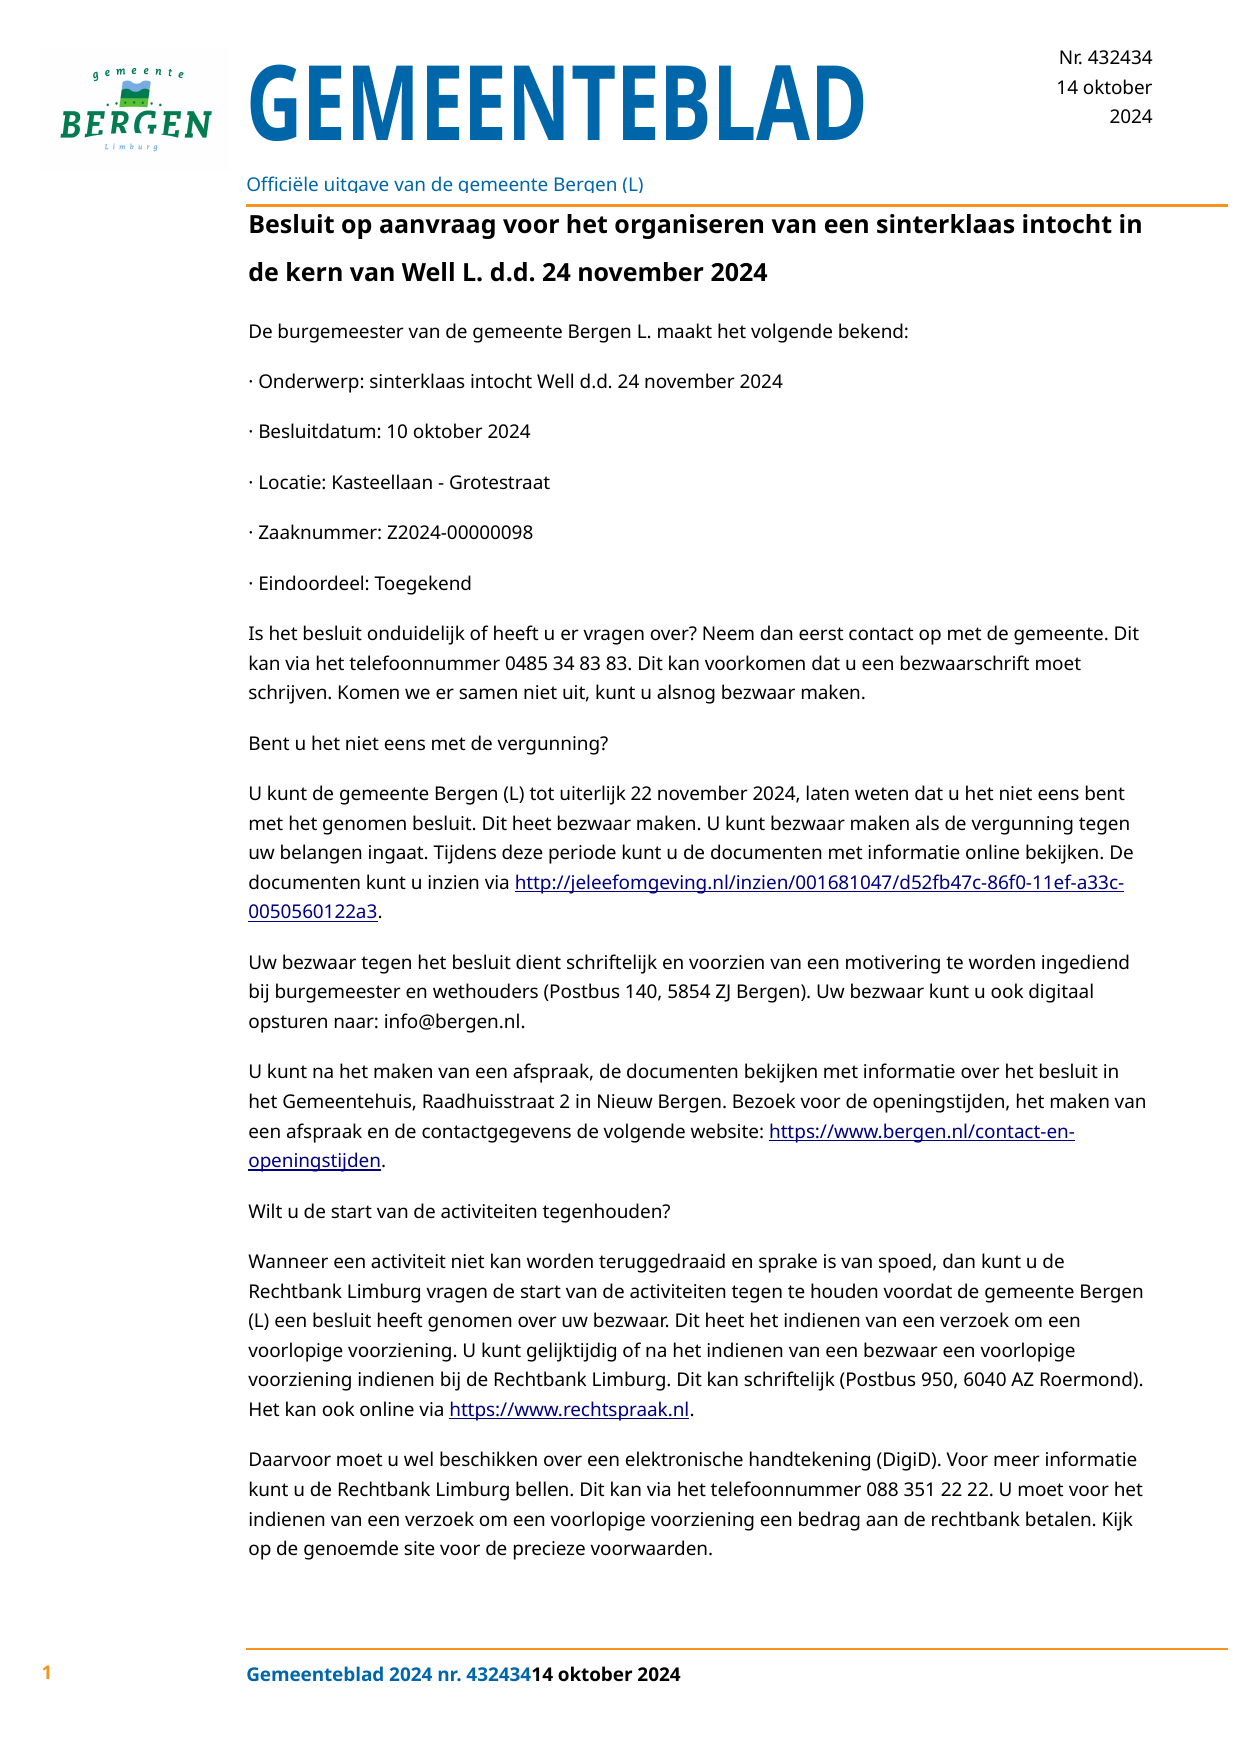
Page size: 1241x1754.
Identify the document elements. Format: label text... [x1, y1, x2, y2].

text · Besluitdatum: 10 oktober 2024 [248, 419, 1152, 444]
text · Zaaknummer: Z2024-00000098 [248, 519, 1152, 545]
picture [41, 47, 231, 172]
text · Onderwerp: sinterklaas intocht Well d.d. 24 november 2024 [248, 368, 1152, 394]
text U kunt de gemeente Bergen (L) tot uiterlijk 22 november 2024, laten weten dat u het niet eens bent met het genomen besluit. Dit heet bezwaar maken. U kunt bezwaar maken als de vergunning tegen uw belangen ingaat. Tijdens deze periode kunt u de documenten met informatie online bekijken. De documenten kunt u inzien via http://jeleefomgeving.nl/inzien/001681047/d52fb47c-86f0-11ef-a33c-0050560122a3. [248, 780, 1152, 924]
text Wilt u de start van de activiteiten tegenhouden? [248, 1198, 1152, 1224]
text Daarvoor moet u wel beschikken over een elektronische handtekening (DigiD). Voor meer informatie kunt u de Rechtbank Limburg bellen. Dit kan via het telefoonnummer 088 351 22 22. U moet voor het indienen van een verzoek om een voorlopige voorziening een bedrag aan de rechtbank betalen. Kijk op de genoemde site voor de precieze voorwaarden. [248, 1447, 1152, 1561]
text Uw bezwaar tegen het besluit dient schriftelijk en voorzien van een motivering te worden ingediend bij burgemeester en wethouders (Postbus 140, 5854 ZJ Bergen). Uw bezwaar kunt u ook digitaal opsturen naar: info@bergen.nl. [248, 949, 1152, 1034]
text Is het besluit onduidelijk of heeft u er vragen over? Neem dan eerst contact op met de gemeente. Dit kan via het telefoonnummer 0485 34 83 83. Dit kan voorkomen dat u een bezwaarschrift moet schrijven. Komen we er samen niet uit, kunt u alsnog bezwaar maken. [248, 620, 1152, 705]
text De burgemeester van de gemeente Bergen L. maakt het volgende bekend: [248, 318, 1152, 344]
text Wanneer een activiteit niet kan worden teruggedraaid en sprake is van spoed, dan kunt u de Rechtbank Limburg vragen de start van de activiteiten tegen te houden voordat de gemeente Bergen (L) een besluit heeft genomen over uw bezwaar. Dit heet het indienen van een verzoek om een voorlopige voorziening. U kunt gelijktijdig of na het indienen van een bezwaar een voorlopige voorziening indienen bij de Rechtbank Limburg. Dit kan schriftelijk (Postbus 950, 6040 AZ Roermond). Het kan ook online via https://www.rechtspraak.nl. [248, 1248, 1152, 1422]
text · Locatie: Kasteellaan - Grotestraat [248, 469, 1152, 495]
text · Eindoordeel: Toegekend [248, 570, 1152, 596]
text Bent u het niet eens met de vergunning? [248, 730, 1152, 756]
text U kunt na het maken van een afspraak, de documenten bekijken met informatie over het besluit in het Gemeentehuis, Raadhuisstraat 2 in Nieuw Bergen. Bezoek voor de openingstijden, het maken van een afspraak en de contactgegevens de volgende website: https://www.bergen.nl/contact-en-openingstijden. [248, 1059, 1152, 1173]
text Besluit op aanvraag voor het organiseren van een sinterklaas intocht in de kern van Well L. d.d. 24 november 2024 [248, 207, 1152, 288]
